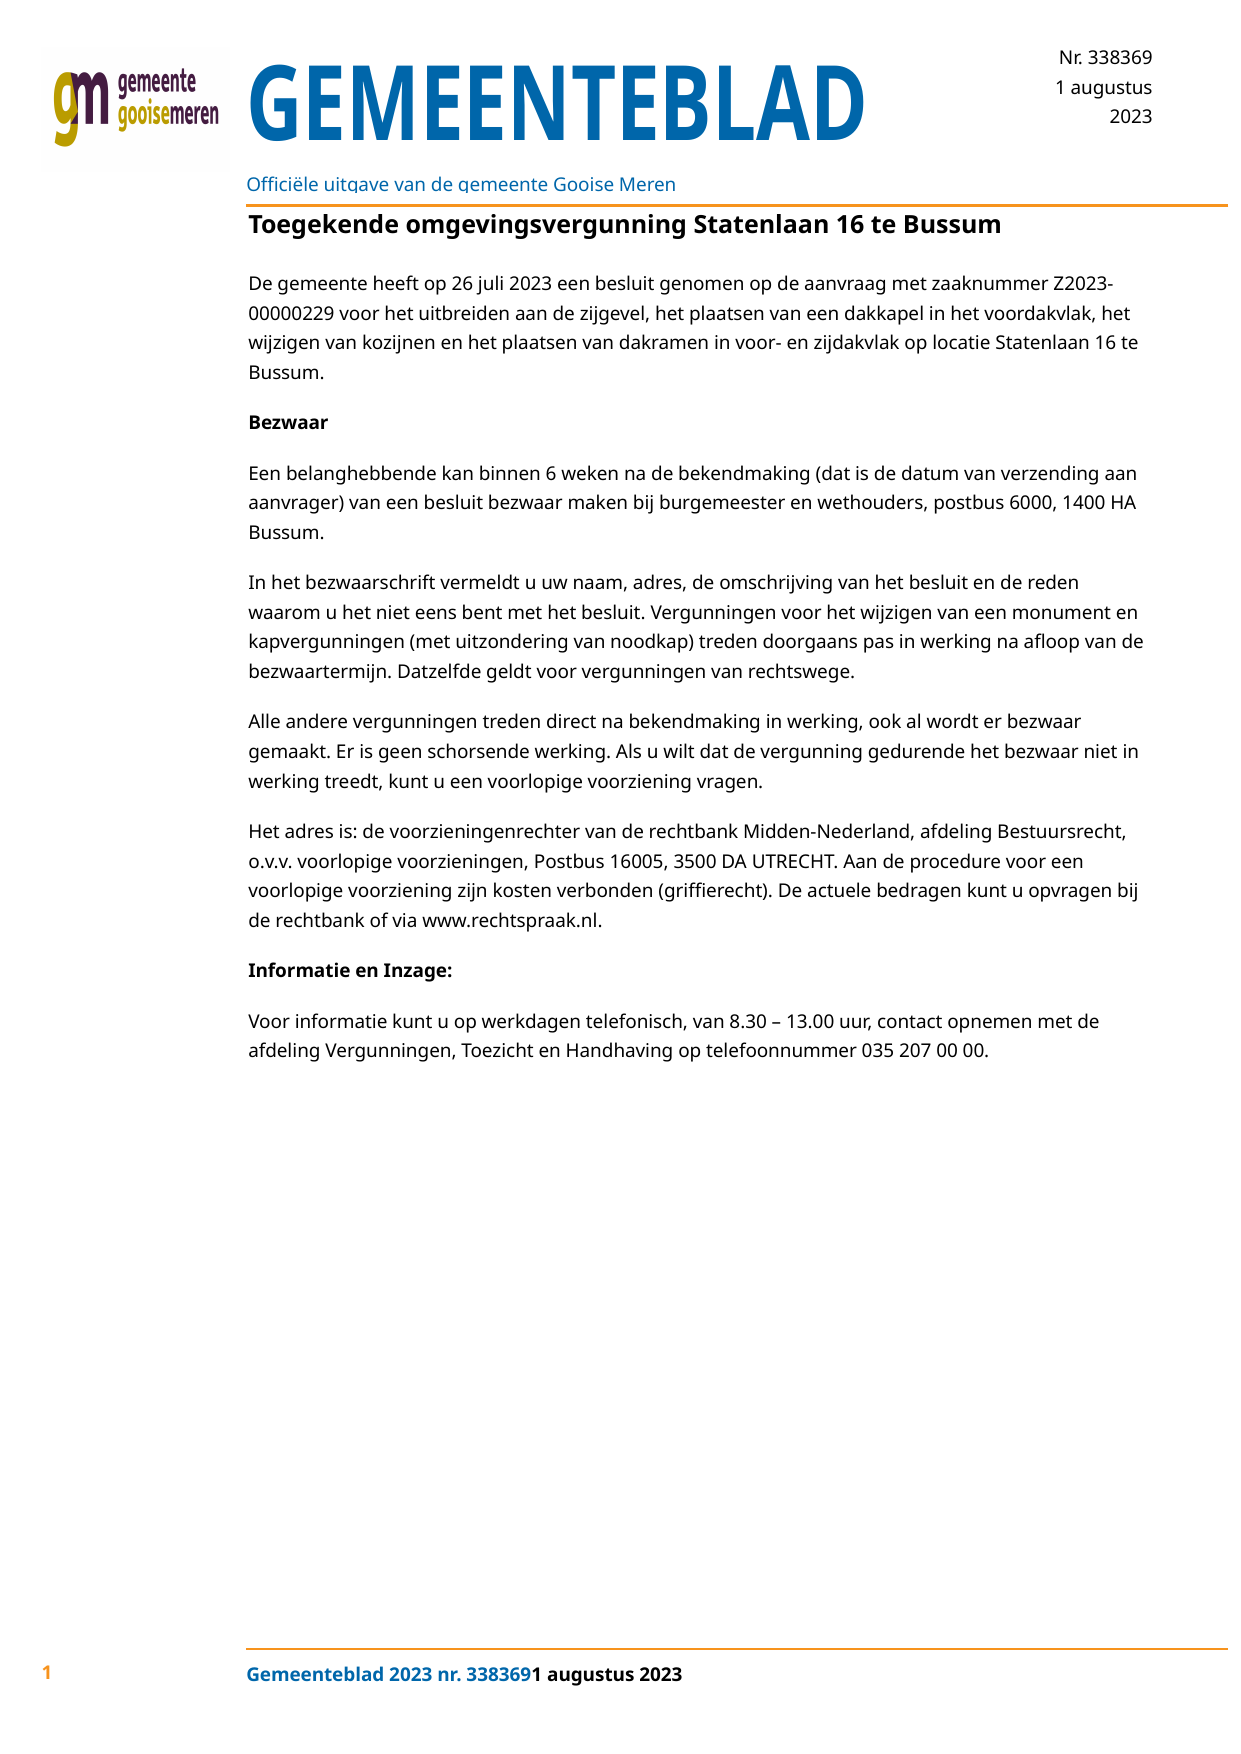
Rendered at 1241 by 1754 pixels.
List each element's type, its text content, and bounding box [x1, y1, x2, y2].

text Bezwaar [248, 409, 1152, 435]
text Alle andere vergunningen treden direct na bekendmaking in werking, ook al wordt er bezwaar gemaakt. Er is geen schorsende werking. Als u wilt dat de vergunning gedurende het bezwaar niet in werking treedt, kunt u een voorlopige voorziening vragen. [248, 709, 1152, 793]
text De gemeente heeft op 26 juli 2023 een besluit genomen op de aanvraag met zaaknummer Z2023-00000229 voor het uitbreiden aan de zijgevel, het plaatsen van een dakkapel in het voordakvlak, het wijzigen van kozijnen en het plaatsen van dakramen in voor- en zijdakvlak op locatie Statenlaan 16 te Bussum. [248, 270, 1152, 385]
picture [41, 47, 231, 172]
text Toegekende omgevingsvergunning Statenlaan 16 te Bussum [248, 207, 1152, 241]
text Voor informatie kunt u op werkdagen telefonisch, van 8.30 – 13.00 uur, contact opnemen met de afdeling Vergunningen, Toezicht en Handhaving op telefoonnummer 035 207 00 00. [248, 1008, 1152, 1063]
text Het adres is: de voorzieningenrechter van de rechtbank Midden-Nederland, afdeling Bestuursrecht, o.v.v. voorlopige voorzieningen, Postbus 16005, 3500 DA UTRECHT. Aan de procedure voor een voorlopige voorziening zijn kosten verbonden (griffierecht). De actuele bedragen kunt u opvragen bij de rechtbank of via www.rechtspraak.nl. [248, 818, 1152, 933]
text Een belanghebbende kan binnen 6 weken na de bekendmaking (dat is de datum van verzending aan aanvrager) van een besluit bezwaar maken bij burgemeester en wethouders, postbus 6000, 1400 HA Bussum. [248, 460, 1152, 545]
text Informatie en Inzage: [248, 957, 1152, 983]
text In het bezwaarschrift vermeldt u uw naam, adres, de omschrijving van het besluit en de reden waarom u het niet eens bent met het besluit. Vergunningen voor het wijzigen van een monument en kapvergunningen (met uitzondering van noodkap) treden doorgaans pas in werking na afloop van de bezwaartermijn. Datzelfde geldt voor vergunningen van rechtswege. [248, 569, 1152, 684]
